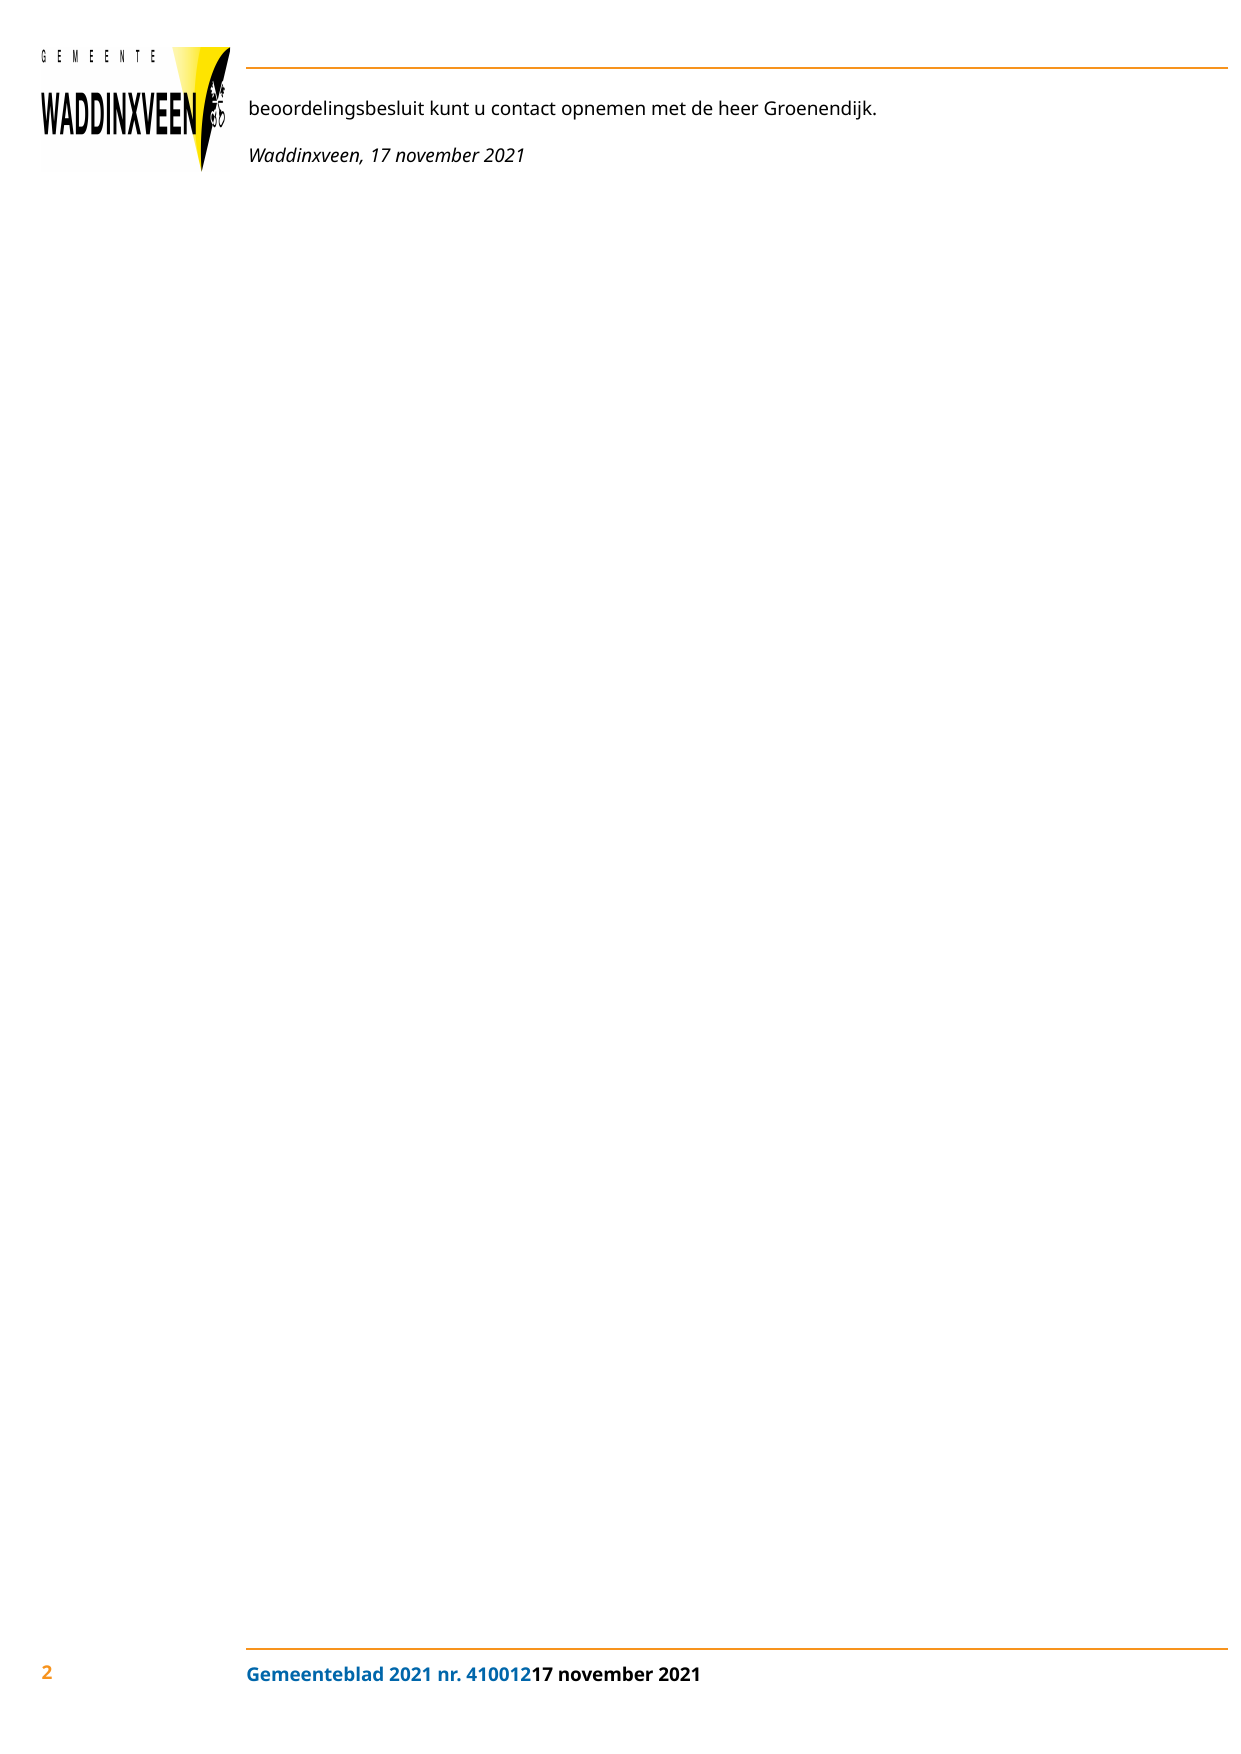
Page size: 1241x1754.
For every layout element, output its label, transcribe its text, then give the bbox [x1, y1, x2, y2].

text Waddinxveen, 17 november 2021 [248, 143, 1152, 168]
text beoordelingsbesluit kunt u contact opnemen met de heer Groenendijk. [248, 95, 1152, 121]
picture [41, 47, 231, 172]
